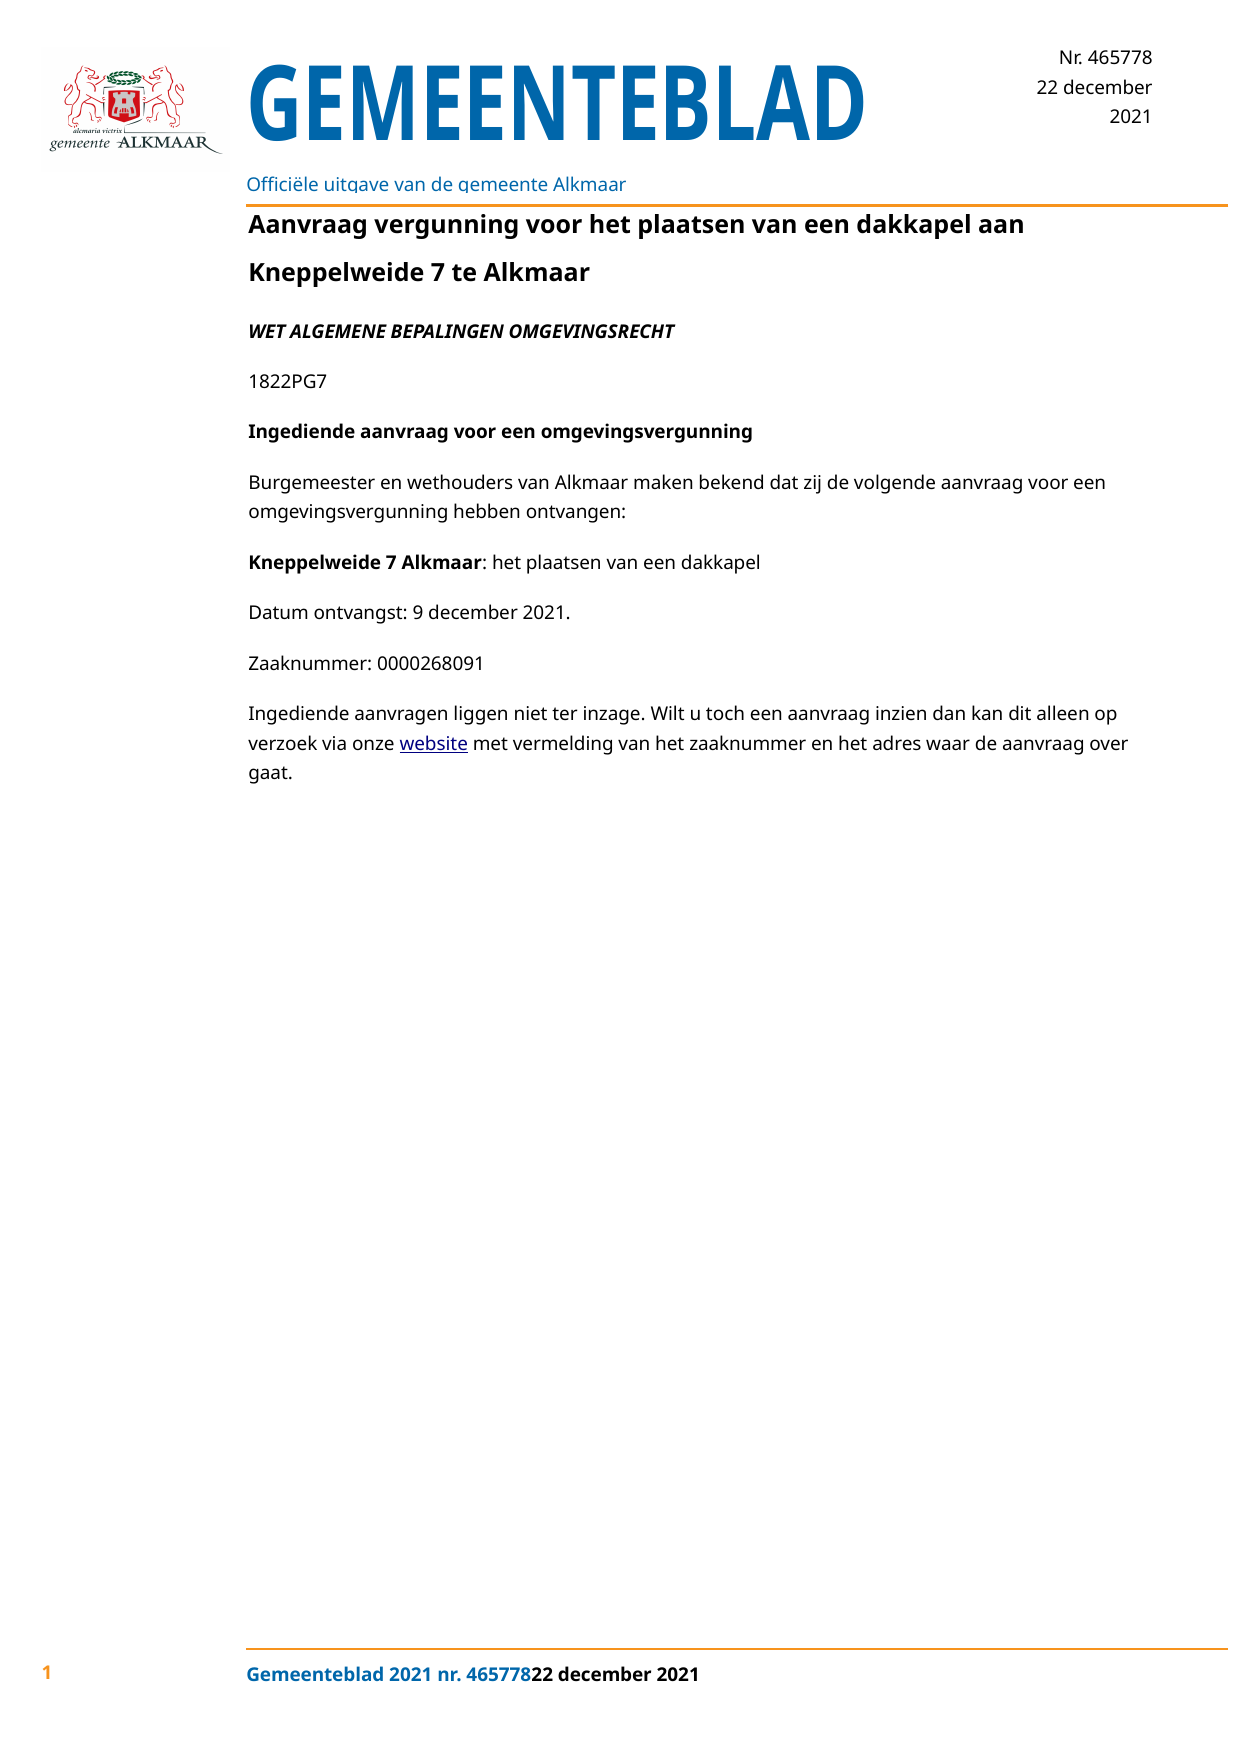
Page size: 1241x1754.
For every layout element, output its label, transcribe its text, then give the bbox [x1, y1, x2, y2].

text Datum ontvangst: 9 december 2021. [248, 599, 1152, 625]
picture [41, 47, 231, 172]
text Ingediende aanvragen liggen niet ter inzage. Wilt u toch een aanvraag inzien dan kan dit alleen op verzoek via onze website met vermelding van het zaaknummer en het adres waar de aanvraag over gaat. [248, 700, 1152, 785]
text Zaaknummer: 0000268091 [248, 650, 1152, 676]
text Aanvraag vergunning voor het plaatsen van een dakkapel aan Kneppelweide 7 te Alkmaar [248, 207, 1152, 288]
text Ingediende aanvraag voor een omgevingsvergunning [248, 419, 1152, 444]
text Burgemeester en wethouders van Alkmaar maken bekend dat zij de volgende aanvraag voor een omgevingsvergunning hebben ontvangen: [248, 469, 1152, 524]
text 1822PG7 [248, 368, 1152, 394]
text Kneppelweide 7 Alkmaar: het plaatsen van een dakkapel [248, 549, 1152, 575]
text WET ALGEMENE BEPALINGEN OMGEVINGSRECHT [248, 318, 1152, 344]
